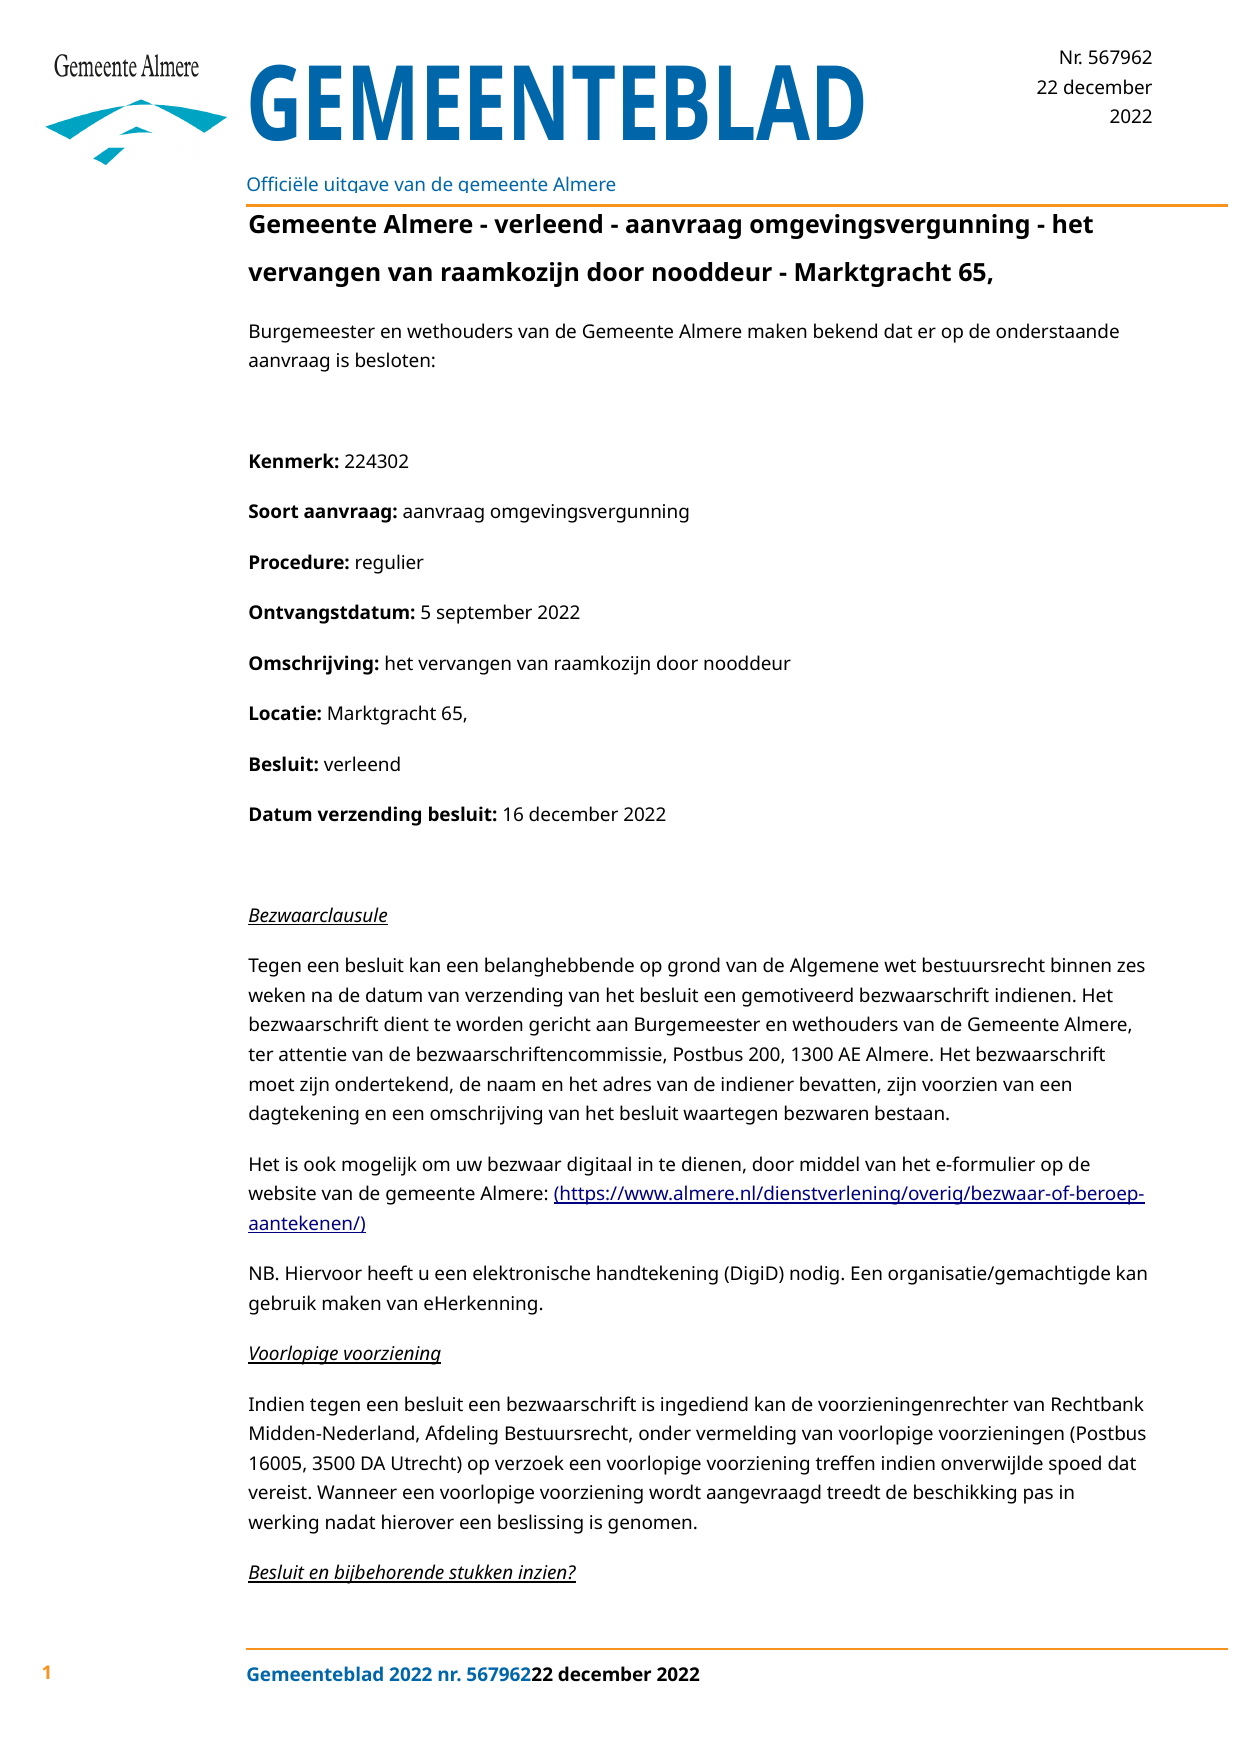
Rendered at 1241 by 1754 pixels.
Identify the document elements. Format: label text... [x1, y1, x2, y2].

text Voorlopige voorziening [248, 1340, 1152, 1366]
text Indien tegen een besluit een bezwaarschrift is ingediend kan de voorzieningenrechter van Rechtbank Midden-Nederland, Afdeling Bestuursrecht, onder vermelding van voorlopige voorzieningen (Postbus 16005, 3500 DA Utrecht) op verzoek een voorlopige voorziening treffen indien onverwijlde spoed dat vereist. Wanneer een voorlopige voorziening wordt aangevraagd treedt de beschikking pas in werking nadat hierover een beslissing is genomen. [248, 1391, 1152, 1535]
text Kenmerk: 224302 [248, 448, 1152, 474]
text NB. Hiervoor heeft u een elektronische handtekening (DigiD) nodig. Een organisatie/gemachtigde kan gebruik maken van eHerkenning. [248, 1260, 1152, 1316]
text Ontvangstdatum: 5 september 2022 [248, 599, 1152, 625]
text Soort aanvraag: aanvraag omgevingsvergunning [248, 499, 1152, 524]
text Bezwaarclausule [248, 902, 1152, 928]
text Gemeente Almere - verleend - aanvraag omgevingsvergunning - het vervangen van raamkozijn door nooddeur - Marktgracht 65, [248, 207, 1152, 288]
text Het is ook mogelijk om uw bezwaar digitaal in te dienen, door middel van het e-formulier op de website van de gemeente Almere: (https://www.almere.nl/dienstverlening/overig/bezwaar-of-beroep-aantekenen/) [248, 1151, 1152, 1236]
text Besluit en bijbehorende stukken inzien? [248, 1559, 1152, 1585]
text Besluit: verleend [248, 751, 1152, 777]
text Datum verzending besluit: 16 december 2022 [248, 801, 1152, 827]
picture [41, 47, 231, 172]
text Omschrijving: het vervangen van raamkozijn door nooddeur [248, 650, 1152, 676]
text Locatie: Marktgracht 65, [248, 700, 1152, 726]
text Tegen een besluit kan een belanghebbende op grond van de Algemene wet bestuursrecht binnen zes weken na de datum van verzending van het besluit een gemotiveerd bezwaarschrift indienen. Het bezwaarschrift dient te worden gericht aan Burgemeester en wethouders van de Gemeente Almere, ter attentie van de bezwaarschriftencommissie, Postbus 200, 1300 AE Almere. Het bezwaarschrift moet zijn ondertekend, de naam en het adres van de indiener bevatten, zijn voorzien van een dagtekening en een omschrijving van het besluit waartegen bezwaren bestaan. [248, 952, 1152, 1126]
text Burgemeester en wethouders van de Gemeente Almere maken bekend dat er op de onderstaande aanvraag is besloten: [248, 318, 1152, 373]
text Procedure: regulier [248, 549, 1152, 575]
